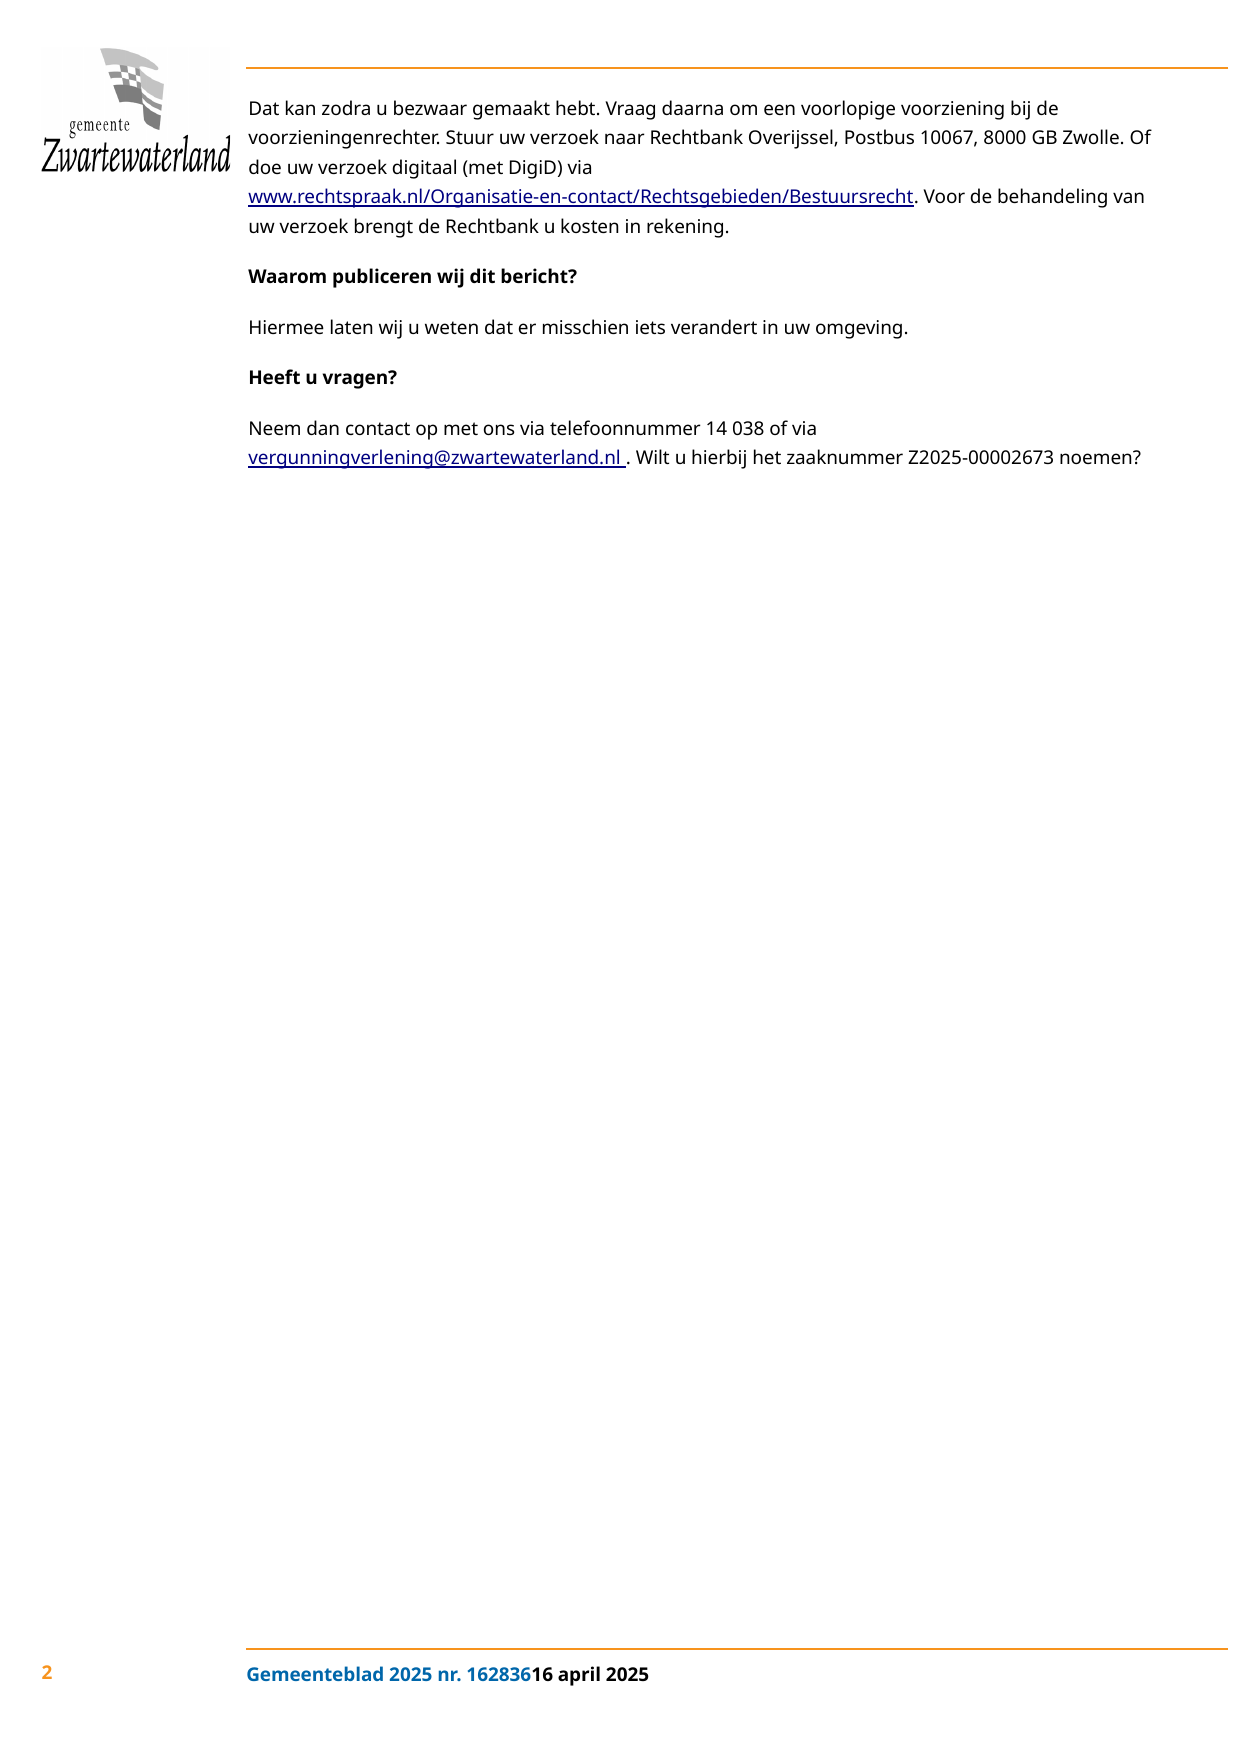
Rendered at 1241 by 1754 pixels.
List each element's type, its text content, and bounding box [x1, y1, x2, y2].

text Waarom publiceren wij dit bericht? [248, 263, 1152, 289]
picture [41, 47, 231, 172]
text Dat kan zodra u bezwaar gemaakt hebt. Vraag daarna om een voorlopige voorziening bij de voorzieningenrechter. Stuur uw verzoek naar Rechtbank Overijssel, Postbus 10067, 8000 GB Zwolle. Of doe uw verzoek digitaal (met DigiD) via www.rechtspraak.nl/Organisatie-en-contact/Rechtsgebieden/Bestuursrecht. Voor de behandeling van uw verzoek brengt de Rechtbank u kosten in rekening. [248, 95, 1152, 239]
text Hiermee laten wij u weten dat er misschien iets verandert in uw omgeving. [248, 314, 1152, 340]
text Heeft u vragen? [248, 364, 1152, 390]
text Neem dan contact op met ons via telefoonnummer 14 038 of via vergunningverlening@zwartewaterland.nl . Wilt u hierbij het zaaknummer Z2025-00002673 noemen? [248, 415, 1152, 470]
